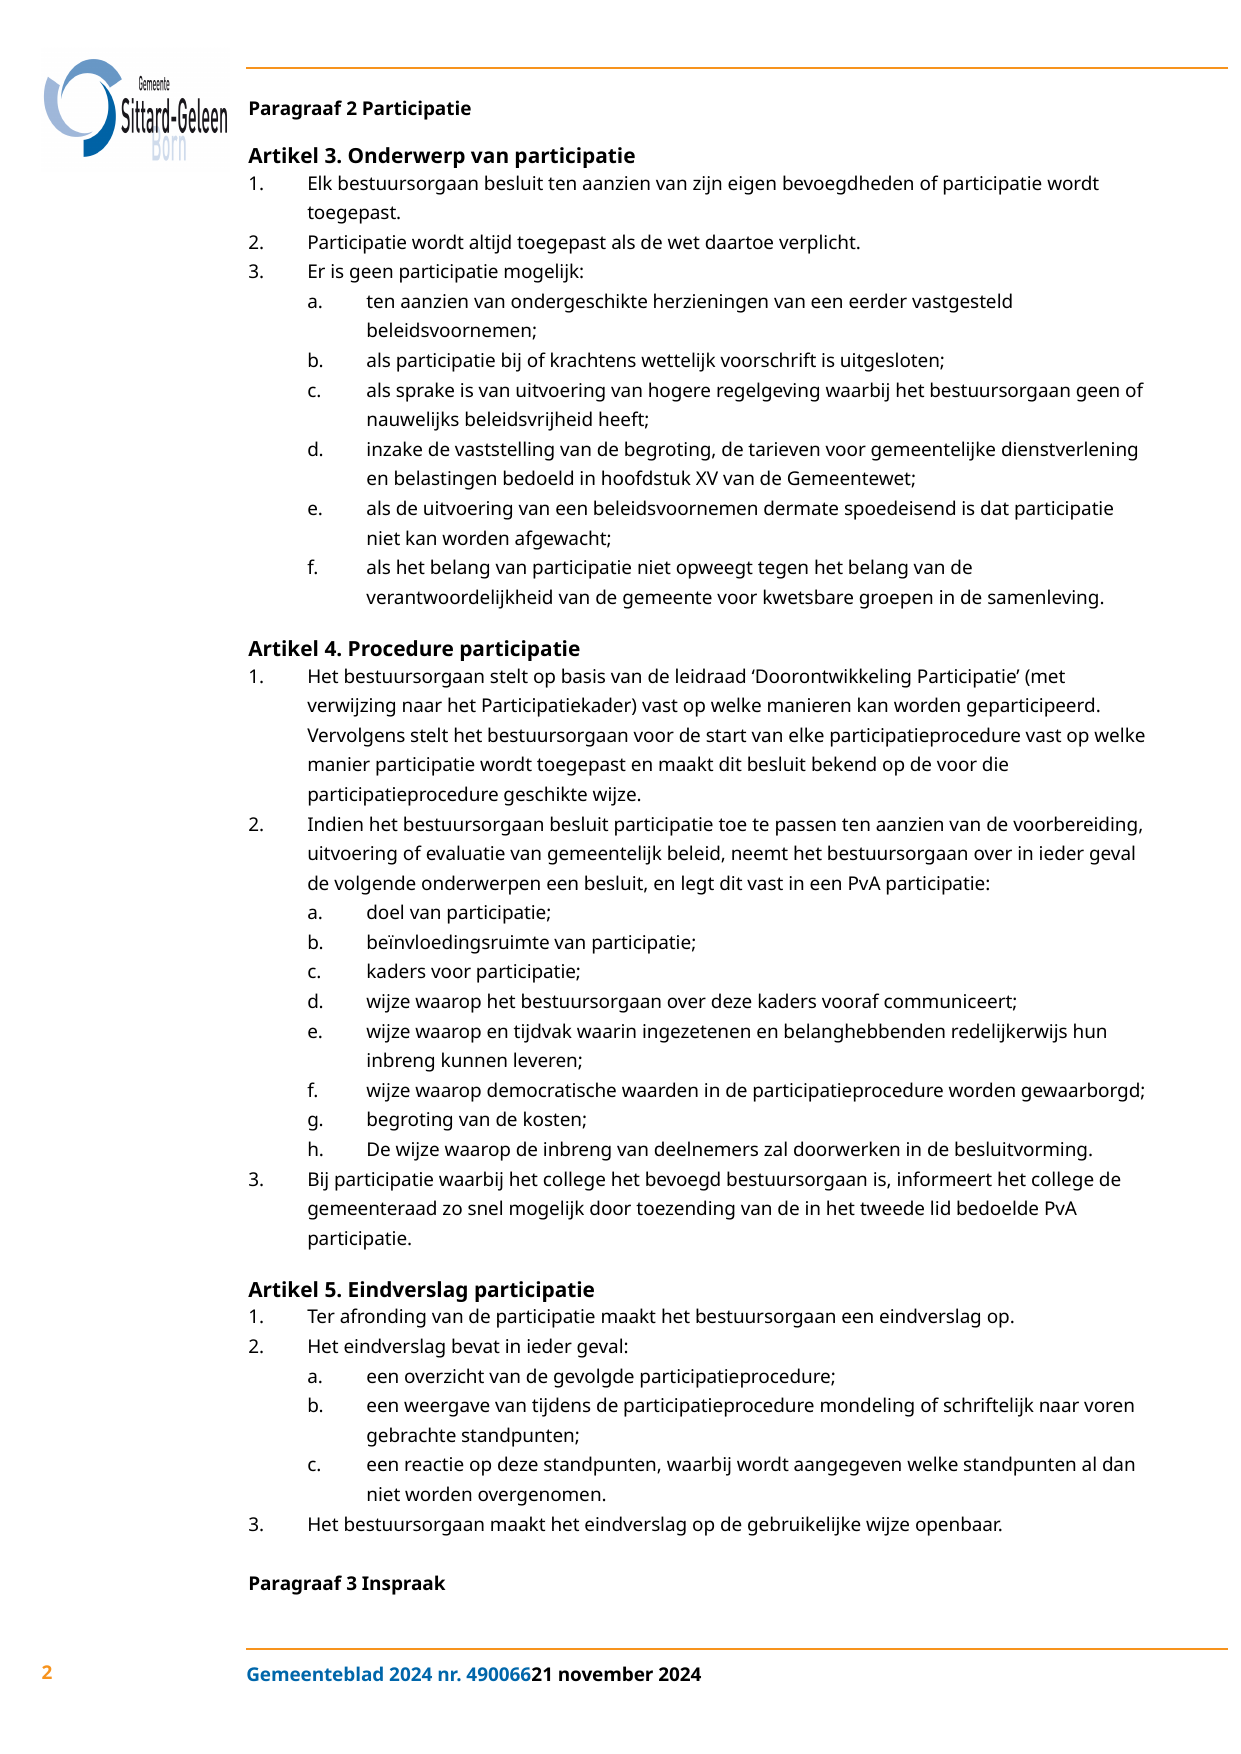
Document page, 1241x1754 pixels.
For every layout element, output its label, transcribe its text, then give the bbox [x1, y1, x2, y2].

list Er is geen participatie mogelijk: [248, 258, 1152, 284]
text Paragraaf 2 Participatie [248, 95, 1152, 121]
list De wijze waarop de inbreng van deelnemers zal doorwerken in de besluitvorming. [307, 1136, 1152, 1162]
list Het bestuursorgaan maakt het eindverslag op de gebruikelijke wijze openbaar. [248, 1511, 1152, 1537]
list als sprake is van uitvoering van hogere regelgeving waarbij het bestuursorgaan geen of nauwelijks beleidsvrijheid heeft; [307, 377, 1152, 432]
list een overzicht van de gevolgde participatieprocedure; [307, 1363, 1152, 1389]
text Artikel 5. Eindverslag participatie [248, 1275, 1152, 1304]
list Indien het bestuursorgaan besluit participatie toe te passen ten aanzien van de voorbereiding, uitvoering of evaluatie van gemeentelijk beleid, neemt het bestuursorgaan over in ieder geval de volgende onderwerpen een besluit, en legt dit vast in een PvA participatie: [248, 811, 1152, 896]
list Participatie wordt altijd toegepast als de wet daartoe verplicht. [248, 229, 1152, 255]
text Artikel 4. Procedure participatie [248, 634, 1152, 663]
list inzake de vaststelling van de begroting, de tarieven voor gemeentelijke dienstverlening en belastingen bedoeld in hoofdstuk XV van de Gemeentewet; [307, 436, 1152, 491]
list kaders voor participatie; [307, 959, 1152, 984]
list begroting van de kosten; [307, 1107, 1152, 1132]
list ten aanzien van ondergeschikte herzieningen van een eerder vastgesteld beleidsvoornemen; [307, 288, 1152, 343]
list Ter afronding van de participatie maakt het bestuursorgaan een eindverslag op. [248, 1304, 1152, 1329]
list beïnvloedingsruimte van participatie; [307, 929, 1152, 955]
list wijze waarop en tijdvak waarin ingezetenen en belanghebbenden redelijkerwijs hun inbreng kunnen leveren; [307, 1018, 1152, 1073]
text Artikel 3. Onderwerp van participatie [248, 141, 1152, 170]
picture [41, 47, 231, 172]
list wijze waarop democratische waarden in de participatieprocedure worden gewaarborgd; [307, 1077, 1152, 1103]
list een weergave van tijdens de participatieprocedure mondeling of schriftelijk naar voren gebrachte standpunten; [307, 1392, 1152, 1448]
list Bij participatie waarbij het college het bevoegd bestuursorgaan is, informeert het college de gemeenteraad zo snel mogelijk door toezending van de in het tweede lid bedoelde PvA participatie. [248, 1166, 1152, 1251]
list als het belang van participatie niet opweegt tegen het belang van de verantwoordelijkheid van de gemeente voor kwetsbare groepen in de samenleving. [307, 554, 1152, 610]
text Paragraaf 3 Inspraak [248, 1570, 1152, 1596]
list Elk bestuursorgaan besluit ten aanzien van zijn eigen bevoegdheden of participatie wordt toegepast. [248, 170, 1152, 225]
list wijze waarop het bestuursorgaan over deze kaders vooraf communiceert; [307, 988, 1152, 1014]
list een reactie op deze standpunten, waarbij wordt aangegeven welke standpunten al dan niet worden overgenomen. [307, 1452, 1152, 1507]
list Het bestuursorgaan stelt op basis van de leidraad ‘Doorontwikkeling Participatie’ (met verwijzing naar het Participatiekader) vast op welke manieren kan worden geparticipeerd. Vervolgens stelt het bestuursorgaan voor de start van elke participatieprocedure vast op welke manier participatie wordt toegepast en maakt dit besluit bekend op de voor die participatieprocedure geschikte wijze. [248, 663, 1152, 807]
list als de uitvoering van een beleidsvoornemen dermate spoedeisend is dat participatie niet kan worden afgewacht; [307, 495, 1152, 551]
list Het eindverslag bevat in ieder geval: [248, 1333, 1152, 1359]
list doel van participatie; [307, 899, 1152, 925]
list als participatie bij of krachtens wettelijk voorschrift is uitgesloten; [307, 347, 1152, 373]
